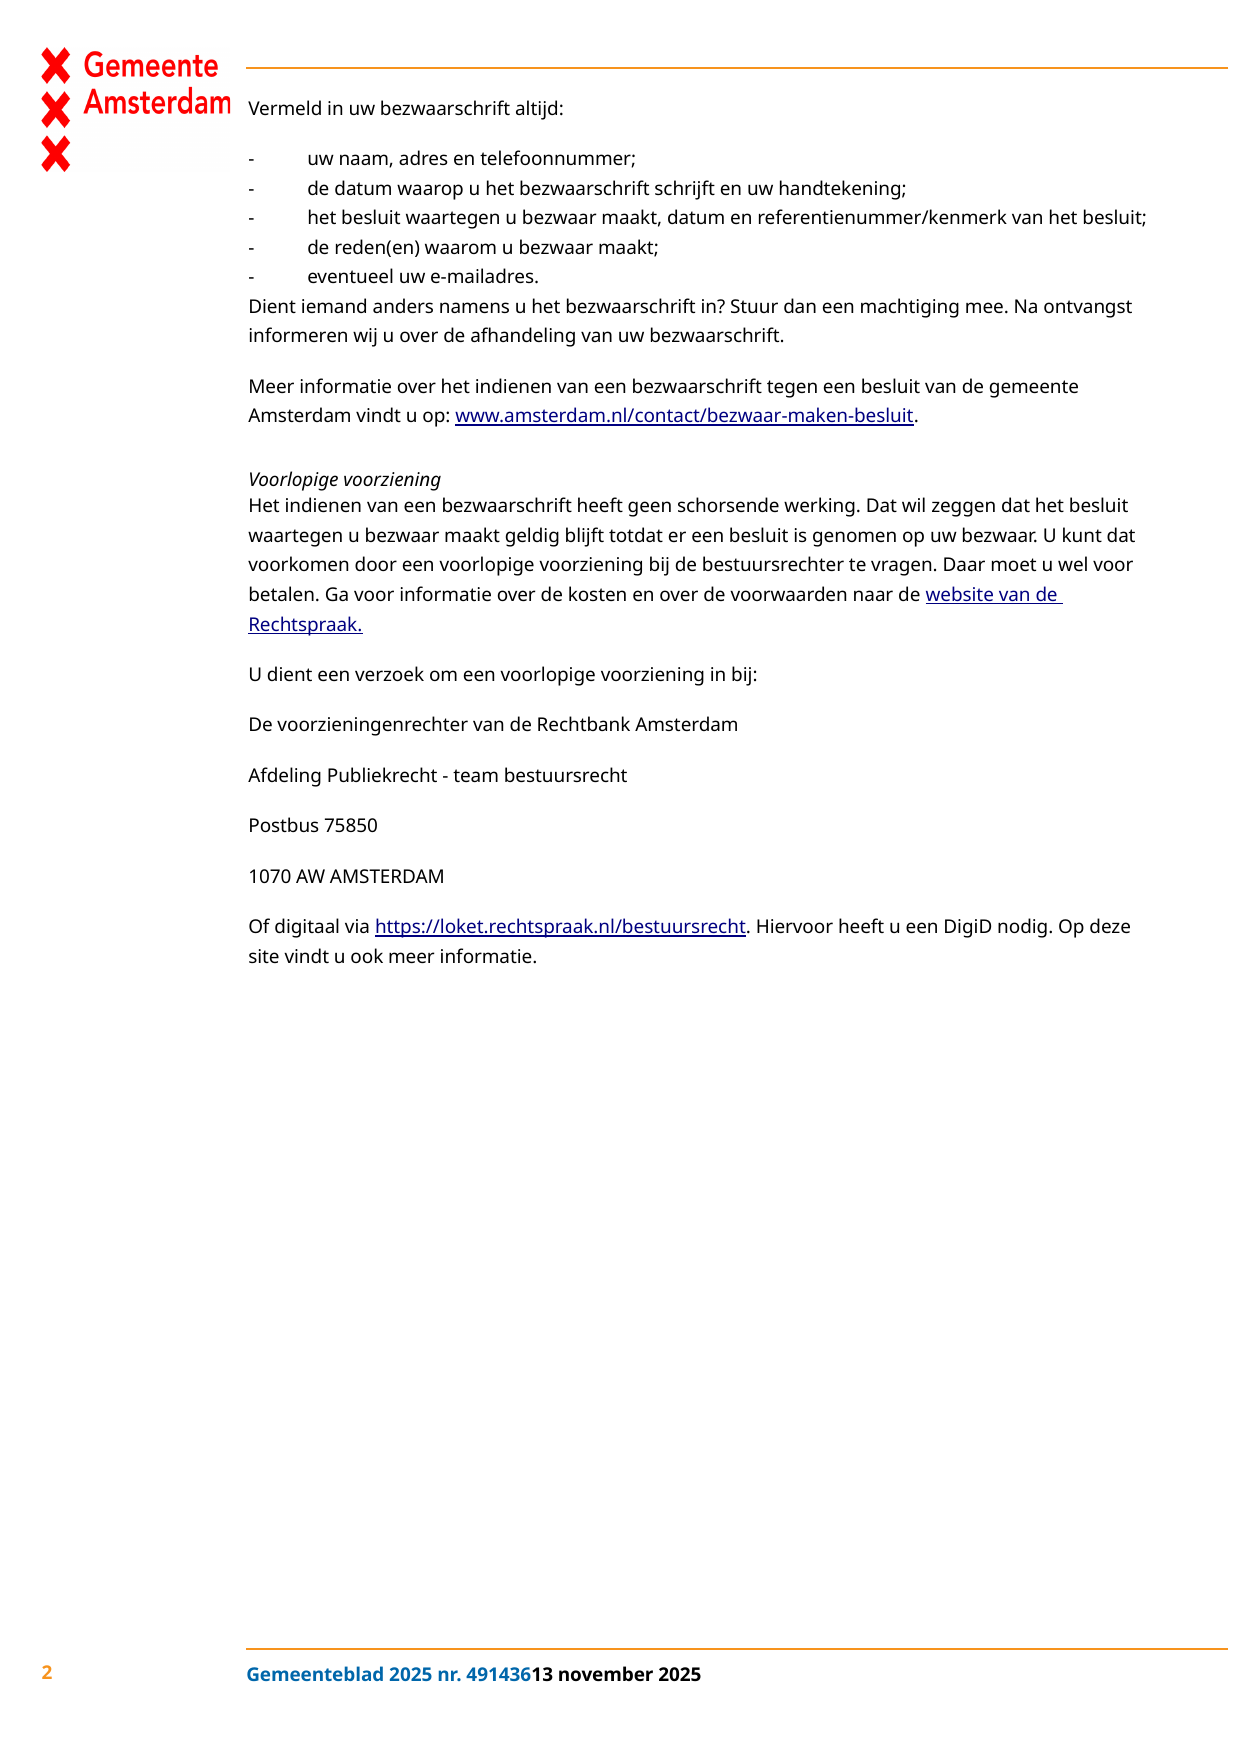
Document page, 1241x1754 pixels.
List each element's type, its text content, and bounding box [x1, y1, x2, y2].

text Voorlopige voorziening [248, 467, 1152, 492]
list het besluit waartegen u bezwaar maakt, datum en referentienummer/kenmerk van het besluit; [248, 204, 1152, 230]
text 1070 AW AMSTERDAM [248, 863, 1152, 888]
text Of digitaal via https://loket.rechtspraak.nl/bestuursrecht. Hiervoor heeft u een DigiD nodig. Op deze site vindt u ook meer informatie. [248, 913, 1152, 968]
list de datum waarop u het bezwaarschrift schrijft en uw handtekening; [248, 175, 1152, 201]
list de reden(en) waarom u bezwaar maakt; [248, 234, 1152, 260]
text Postbus 75850 [248, 812, 1152, 838]
text Het indienen van een bezwaarschrift heeft geen schorsende werking. Dat wil zeggen dat het besluit waartegen u bezwaar maakt geldig blijft totdat er een besluit is genomen op uw bezwaar. U kunt dat voorkomen door een voorlopige voorziening bij de bestuursrechter te vragen. Daar moet u wel voor betalen. Ga voor informatie over de kosten en over de voorwaarden naar de website van de Rechtspraak. [248, 492, 1152, 636]
text Afdeling Publiekrecht - team bestuursrecht [248, 762, 1152, 788]
text Vermeld in uw bezwaarschrift altijd: [248, 95, 1152, 121]
list eventueel uw e-mailadres. [248, 263, 1152, 289]
picture [41, 47, 231, 172]
text U dient een verzoek om een voorlopige voorziening in bij: [248, 661, 1152, 687]
text Meer informatie over het indienen van een bezwaarschrift tegen een besluit van de gemeente Amsterdam vindt u op: www.amsterdam.nl/contact/bezwaar-maken-besluit. [248, 373, 1152, 428]
text De voorzieningenrechter van de Rechtbank Amsterdam [248, 712, 1152, 737]
list uw naam, adres en telefoonnummer; [248, 145, 1152, 171]
text Dient iemand anders namens u het bezwaarschrift in? Stuur dan een machtiging mee. Na ontvangst informeren wij u over de afhandeling van uw bezwaarschrift. [248, 293, 1152, 348]
